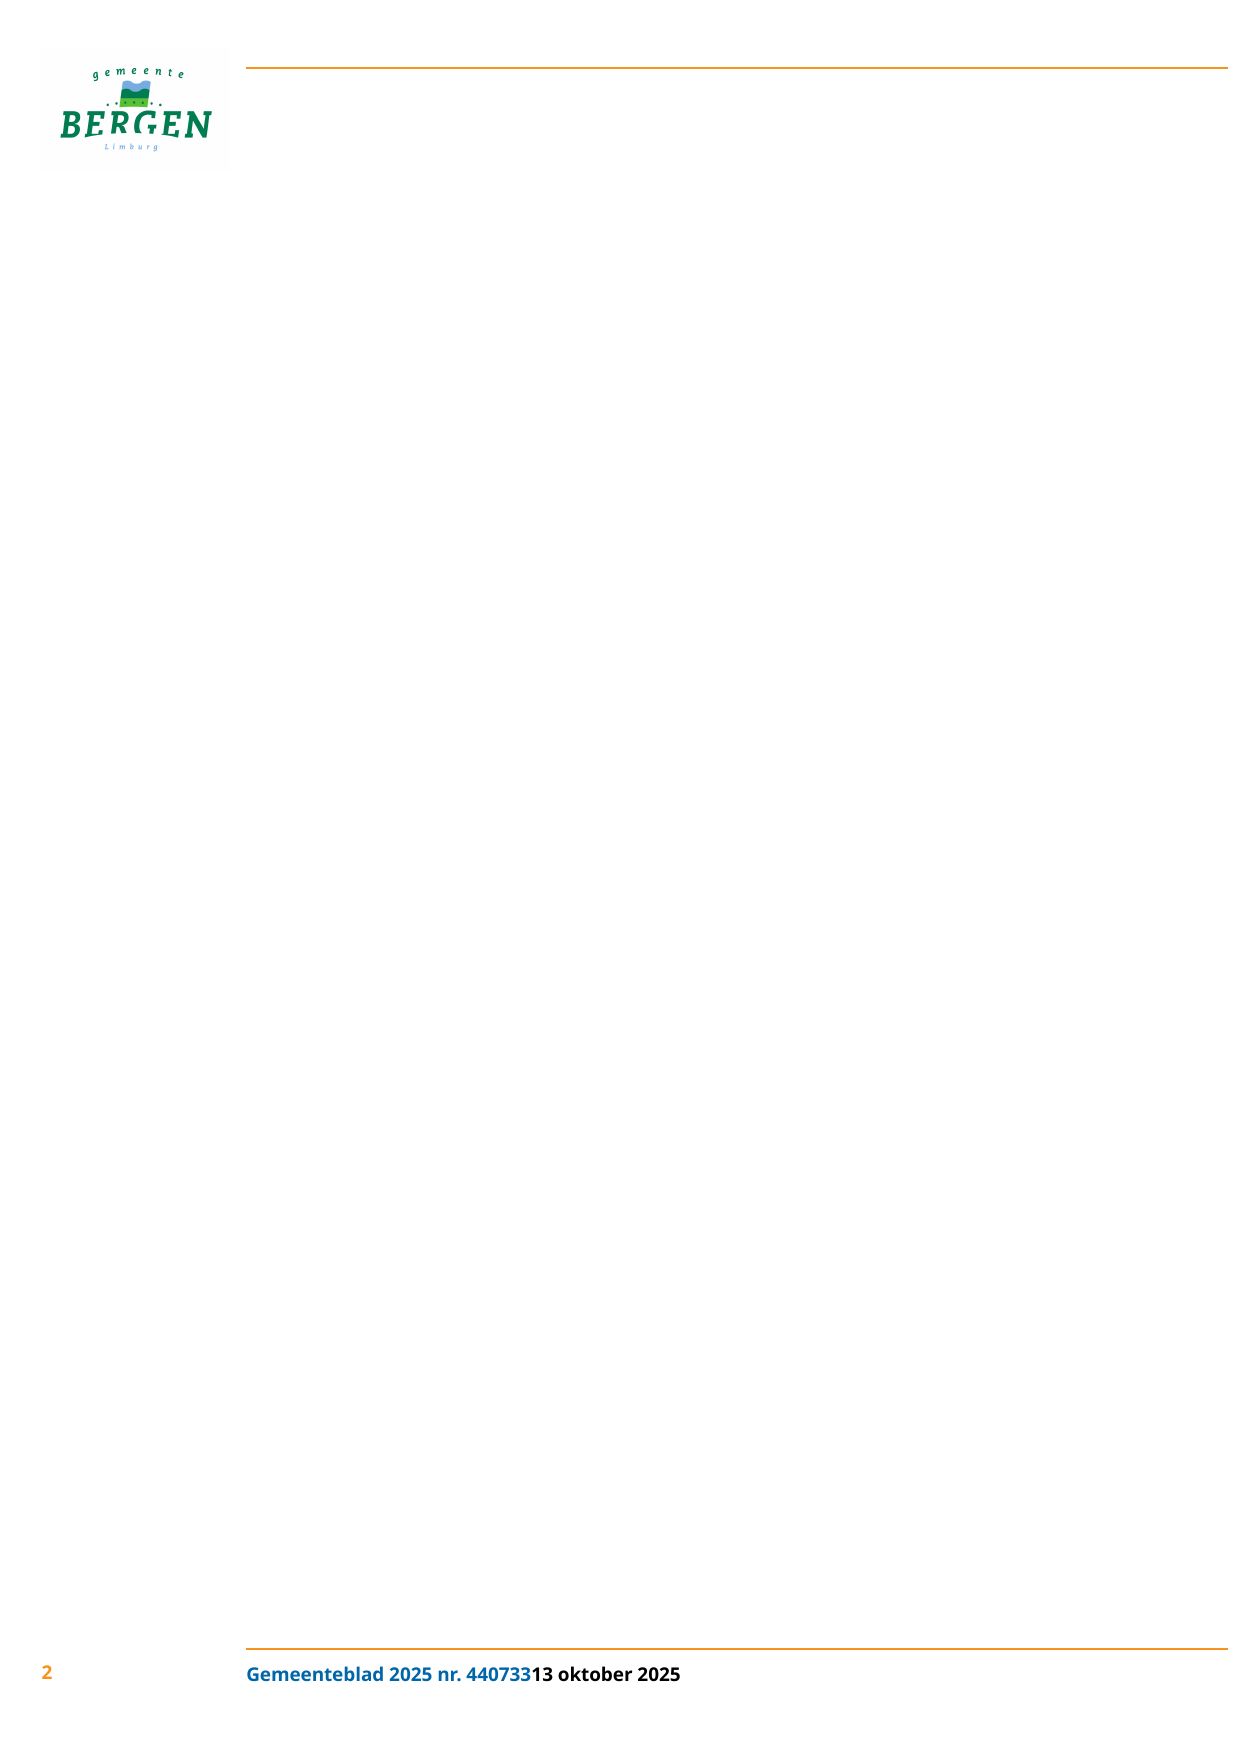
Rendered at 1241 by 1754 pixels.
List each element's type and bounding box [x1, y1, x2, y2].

picture [41, 47, 231, 172]
